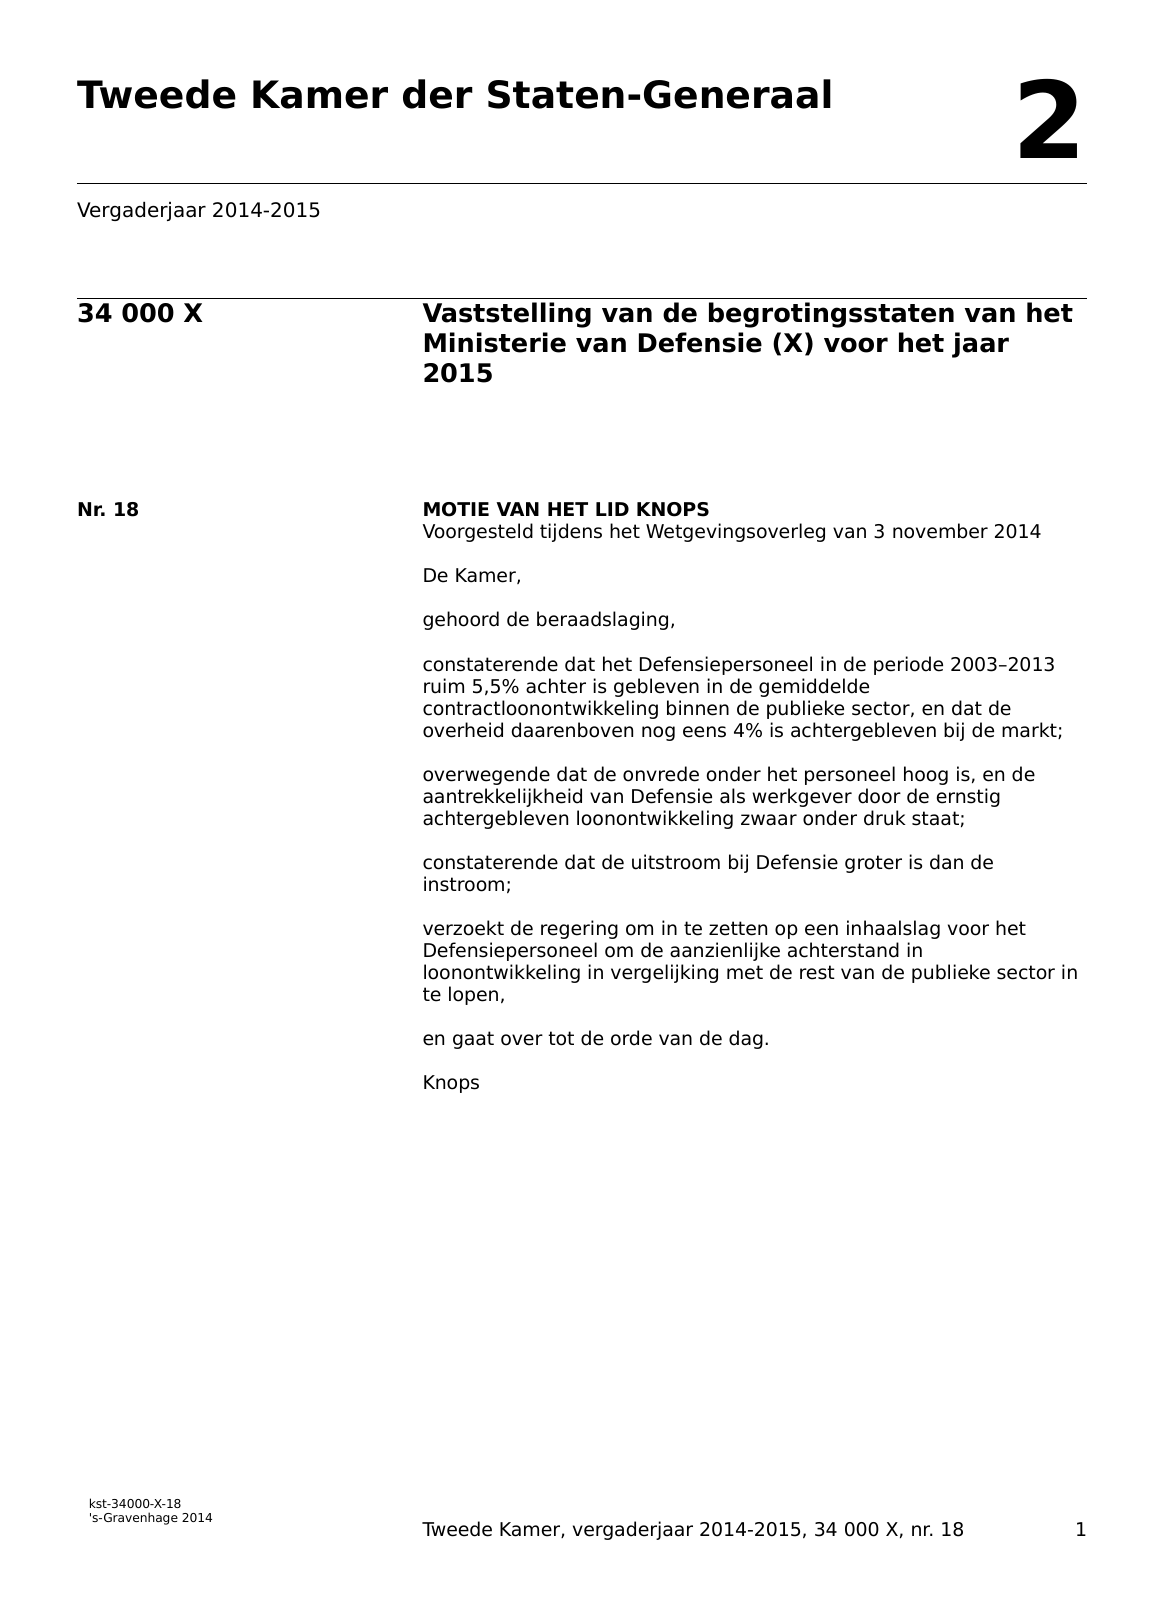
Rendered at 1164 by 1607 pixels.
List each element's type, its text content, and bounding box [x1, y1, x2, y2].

text overwegende dat de onvrede onder het personeel hoog is, en de aantrekkelijkheid van Defensie als werkgever door de ernstig achtergebleven loonontwikkeling zwaar onder druk staat; [422, 764, 1087, 829]
text kst-34000-X-18 [88, 1497, 323, 1511]
text constaterende dat het Defensiepersoneel in de periode 2003–2013 ruim 5,5% achter is gebleven in de gemiddelde contractloonontwikkeling binnen de publieke sector, en dat de overheid daarenboven nog eens 4% is achtergebleven bij de markt; [422, 653, 1087, 741]
subtitle 34 000 X Vaststelling van de begrotingsstaten van het Ministerie van Defensie (X) voor het jaar 2015 [77, 299, 1087, 388]
text verzoekt de regering om in te zetten op een inhaalslag voor het Defensiepersoneel om de aanzienlijke achterstand in loonontwikkeling in vergelijking met de rest van de publieke sector in te lopen, [422, 918, 1087, 1006]
text Voorgesteld tijdens het Wetgevingsoverleg van 3 november 2014 [422, 521, 1087, 543]
text Knops [422, 1072, 1087, 1094]
table_cell Vergaderjaar 2014-2015 [77, 184, 1087, 298]
subtitle Nr. 18 MOTIE VAN HET LID KNOPS [77, 499, 1087, 521]
text 's-Gravenhage 2014 [88, 1511, 323, 1525]
text en gaat over tot de orde van de dag. [422, 1028, 1087, 1050]
table_header Tweede Kamer der Staten-Generaal [77, 59, 886, 183]
table_header 2 [886, 59, 1087, 183]
text De Kamer, [422, 565, 1087, 587]
text gehoord de beraadslaging, [422, 609, 1087, 631]
text constaterende dat de uitstroom bij Defensie groter is dan de instroom; [422, 852, 1087, 896]
